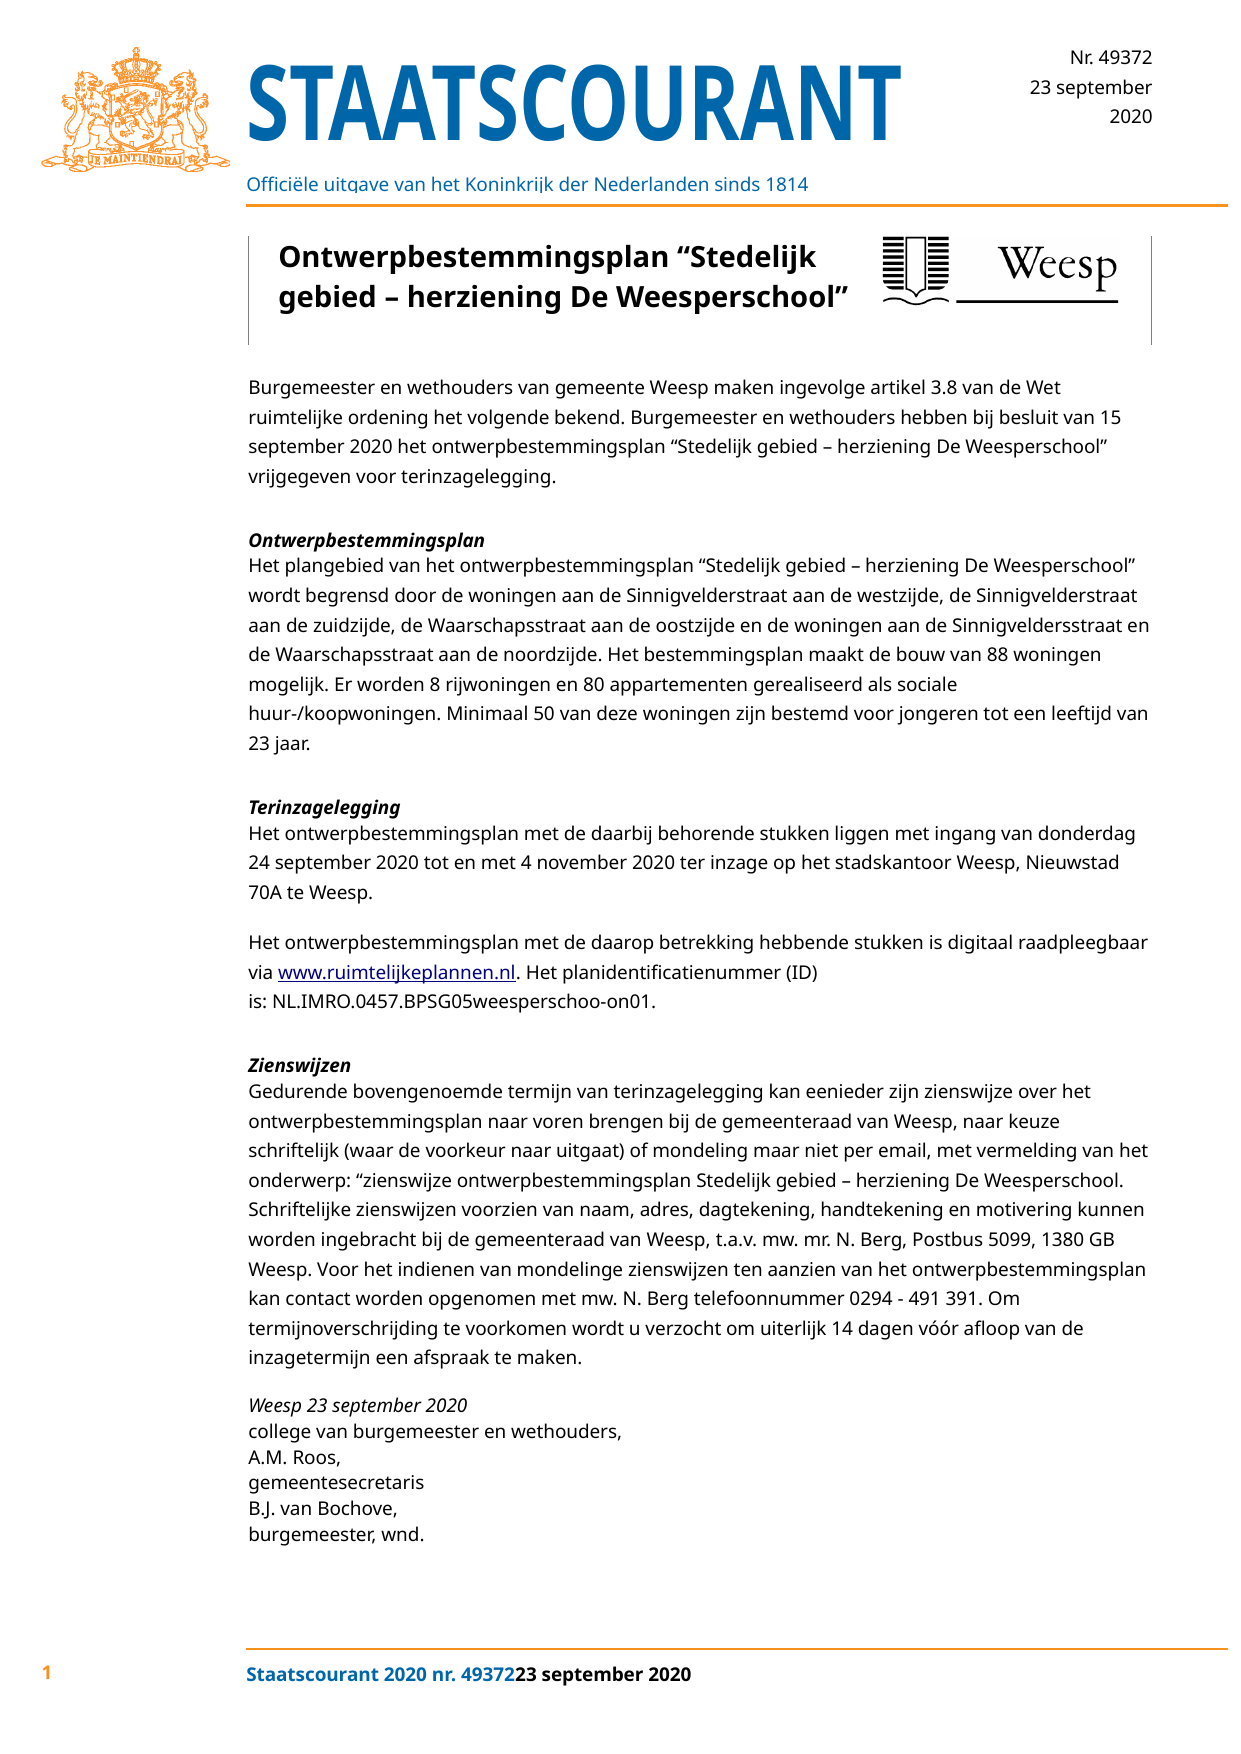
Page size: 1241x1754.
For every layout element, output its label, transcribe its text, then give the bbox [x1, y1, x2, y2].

table_header Ontwerpbestemmingsplan “Stedelijk gebied – herziening De Weesperschool” [249, 236, 850, 345]
text college van burgemeester en wethouders, [248, 1418, 1152, 1444]
text Het ontwerpbestemmingsplan met de daarbij behorende stukken liggen met ingang van donderdag 24 september 2020 tot en met 4 november 2020 ter inzage op het stadskantoor Weesp, Nieuwstad 70A te Weesp. [248, 820, 1152, 905]
text Het plangebied van het ontwerpbestemmingsplan “Stedelijk gebied – herziening De Weesperschool” wordt begrensd door de woningen aan de Sinnigvelderstraat aan de westzijde, de Sinnigvelderstraat aan de zuidzijde, de Waarschapsstraat aan de oostzijde en de woningen aan de Sinnigveldersstraat en de Waarschapsstraat aan de noordzijde. Het bestemmingsplan maakt de bouw van 88 woningen mogelijk. Er worden 8 rijwoningen en 80 appartementen gerealiseerd als sociale huur-/koopwoningen. Minimaal 50 van deze woningen zijn bestemd voor jongeren tot een leeftijd van 23 jaar. [248, 553, 1152, 756]
table_header [850, 236, 1151, 345]
text Terinzagelegging [248, 794, 1152, 820]
text B.J. van Bochove, [248, 1495, 1152, 1521]
text Ontwerpbestemmingsplan [248, 527, 1152, 553]
text burgemeester, wnd. [248, 1521, 1152, 1547]
text Zienswijzen [248, 1053, 1152, 1078]
picture [41, 47, 231, 172]
text A.M. Roos, [248, 1444, 1152, 1469]
text Burgemeester en wethouders van gemeente Weesp maken ingevolge artikel 3.8 van de Wet ruimtelijke ordening het volgende bekend. Burgemeester en wethouders hebben bij besluit van 15 september 2020 het ontwerpbestemmingsplan “Stedelijk gebied – herziening De Weesperschool” vrijgegeven voor terinzagelegging. [248, 374, 1152, 489]
text Gedurende bovengenoemde termijn van terinzagelegging kan eenieder zijn zienswijze over het ontwerpbestemmingsplan naar voren brengen bij de gemeenteraad van Weesp, naar keuze schriftelijk (waar de voorkeur naar uitgaat) of mondeling maar niet per email, met vermelding van het onderwerp: “zienswijze ontwerpbestemmingsplan Stedelijk gebied – herziening De Weesperschool. Schriftelijke zienswijzen voorzien van naam, adres, dagtekening, handtekening en motivering kunnen worden ingebracht bij de gemeenteraad van Weesp, t.a.v. mw. mr. N. Berg, Postbus 5099, 1380 GB Weesp. Voor het indienen van mondelinge zienswijzen ten aanzien van het ontwerpbestemmingsplan kan contact worden opgenomen met mw. N. Berg telefoonnummer 0294 - 491 391. Om termijnoverschrijding te voorkomen wordt u verzocht om uiterlijk 14 dagen vóór afloop van de inzagetermijn een afspraak te maken. [248, 1078, 1152, 1370]
text gemeentesecretaris [248, 1469, 1152, 1495]
text Weesp 23 september 2020 [248, 1392, 1152, 1418]
picture [882, 236, 1119, 306]
text Het ontwerpbestemmingsplan met de daarop betrekking hebbende stukken is digitaal raadpleegbaar via www.ruimtelijkeplannen.nl. Het planidentificatienummer (ID) is: NL.IMRO.0457.BPSG05weesperschoo-on01. [248, 929, 1152, 1014]
